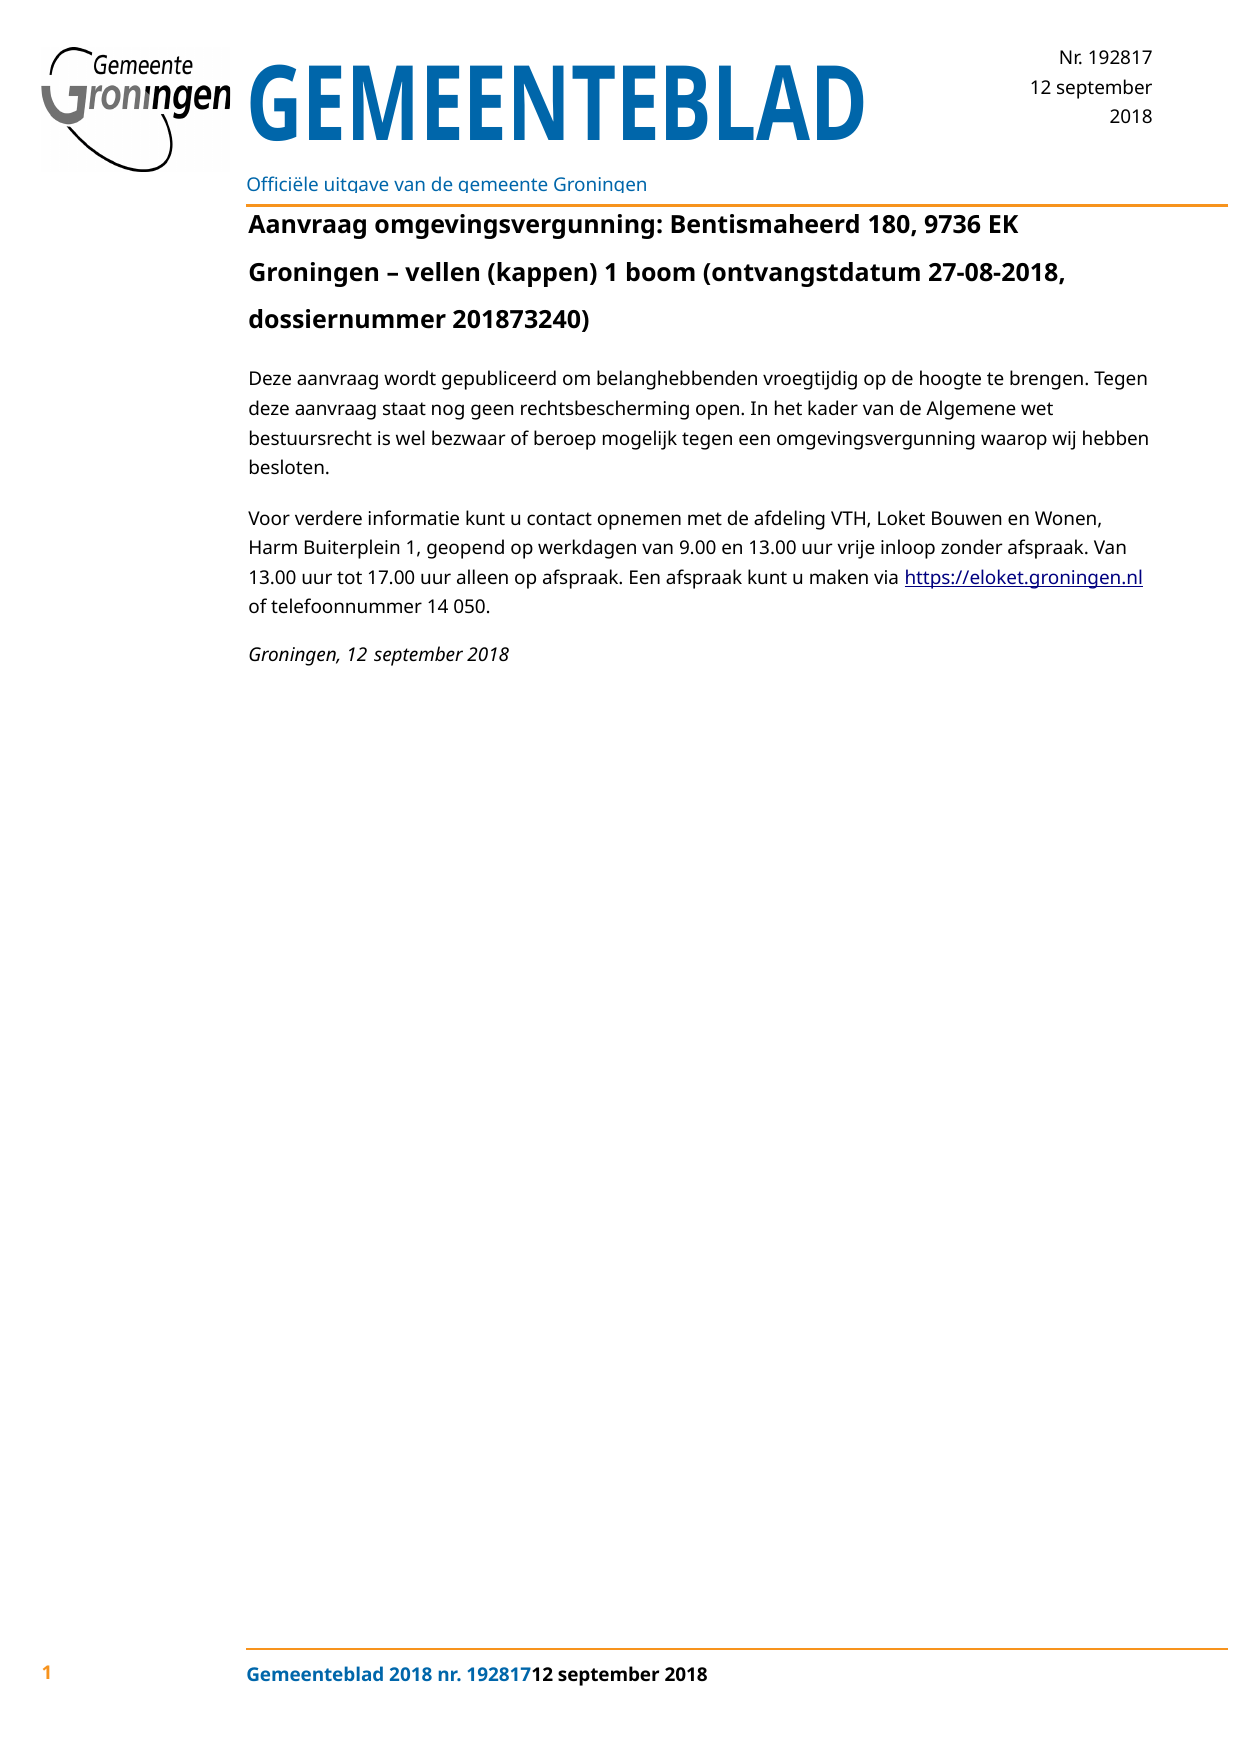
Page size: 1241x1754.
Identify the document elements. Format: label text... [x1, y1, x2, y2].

picture [41, 47, 231, 172]
text Aanvraag omgevingsvergunning: Bentismaheerd 180, 9736 EK Groningen – vellen (kappen) 1 boom (ontvangstdatum 27-08-2018, dossiernummer 201873240) [248, 207, 1152, 336]
text Groningen, 12 september 2018 [248, 641, 1152, 667]
text Voor verdere informatie kunt u contact opnemen met de afdeling VTH, Loket Bouwen en Wonen, Harm Buiterplein 1, geopend op werkdagen van 9.00 en 13.00 uur vrije inloop zonder afspraak. Van 13.00 uur tot 17.00 uur alleen op afspraak. Een afspraak kunt u maken via https://eloket.groningen.nl of telefoonnummer 14 050. [248, 505, 1152, 619]
text Deze aanvraag wordt gepubliceerd om belanghebbenden vroegtijdig op de hoogte te brengen. Tegen deze aanvraag staat nog geen rechtsbescherming open. In het kader van de Algemene wet bestuursrecht is wel bezwaar of beroep mogelijk tegen een omgevingsvergunning waarop wij hebben besloten. [248, 366, 1152, 480]
